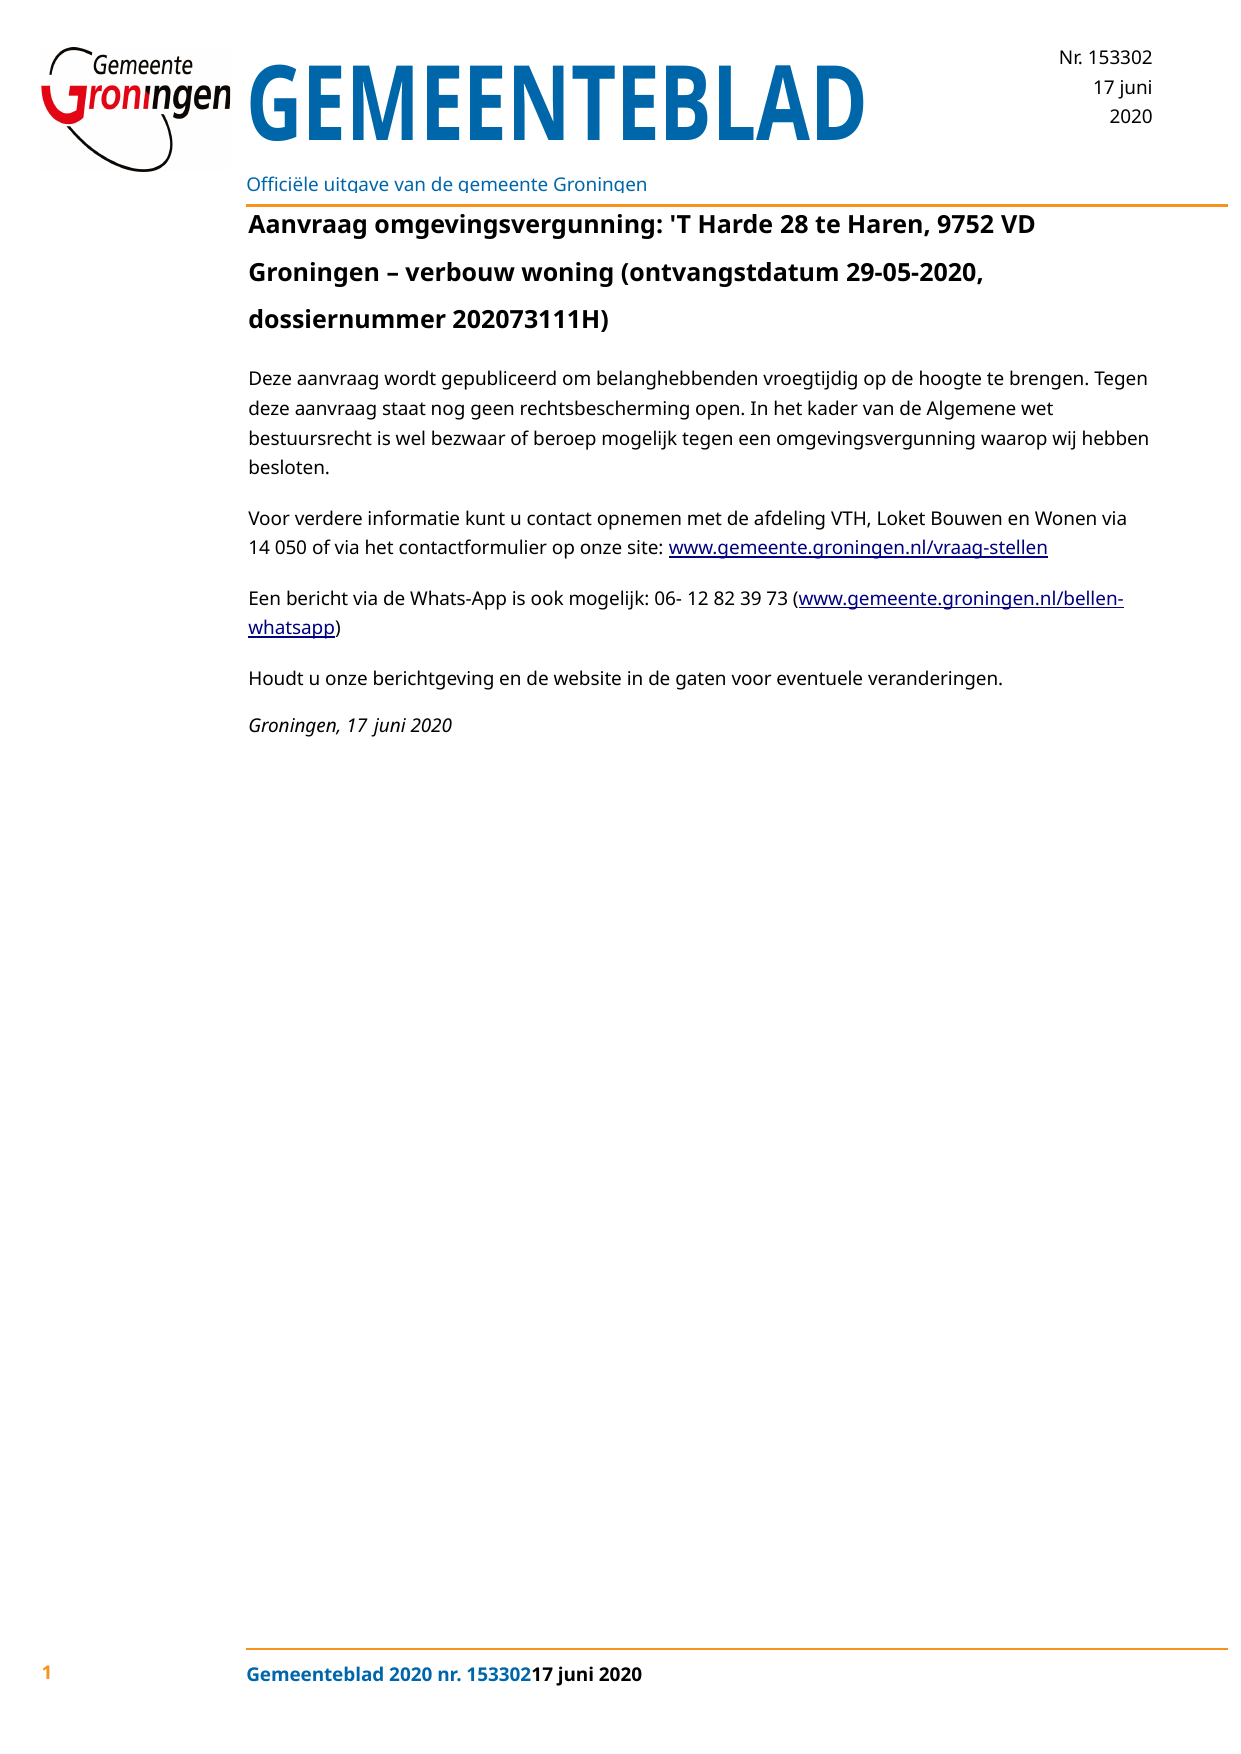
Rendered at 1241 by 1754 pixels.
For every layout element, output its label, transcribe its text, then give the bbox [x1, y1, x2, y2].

text Voor verdere informatie kunt u contact opnemen met de afdeling VTH, Loket Bouwen en Wonen via 14 050 of via het contactformulier op onze site: www.gemeente.groningen.nl/vraag-stellen [248, 505, 1152, 560]
text Houdt u onze berichtgeving en de website in de gaten voor eventuele veranderingen. [248, 665, 1152, 690]
picture [41, 47, 231, 172]
text Deze aanvraag wordt gepubliceerd om belanghebbenden vroegtijdig op de hoogte te brengen. Tegen deze aanvraag staat nog geen rechtsbescherming open. In het kader van de Algemene wet bestuursrecht is wel bezwaar of beroep mogelijk tegen een omgevingsvergunning waarop wij hebben besloten. [248, 366, 1152, 480]
text Aanvraag omgevingsvergunning: 'T Harde 28 te Haren, 9752 VD Groningen – verbouw woning (ontvangstdatum 29-05-2020, dossiernummer 202073111H) [248, 207, 1152, 336]
text Groningen, 17 juni 2020 [248, 712, 1152, 738]
text Een bericht via de Whats-App is ook mogelijk: 06- 12 82 39 73 (www.gemeente.groningen.nl/bellen-whatsapp) [248, 585, 1152, 640]
